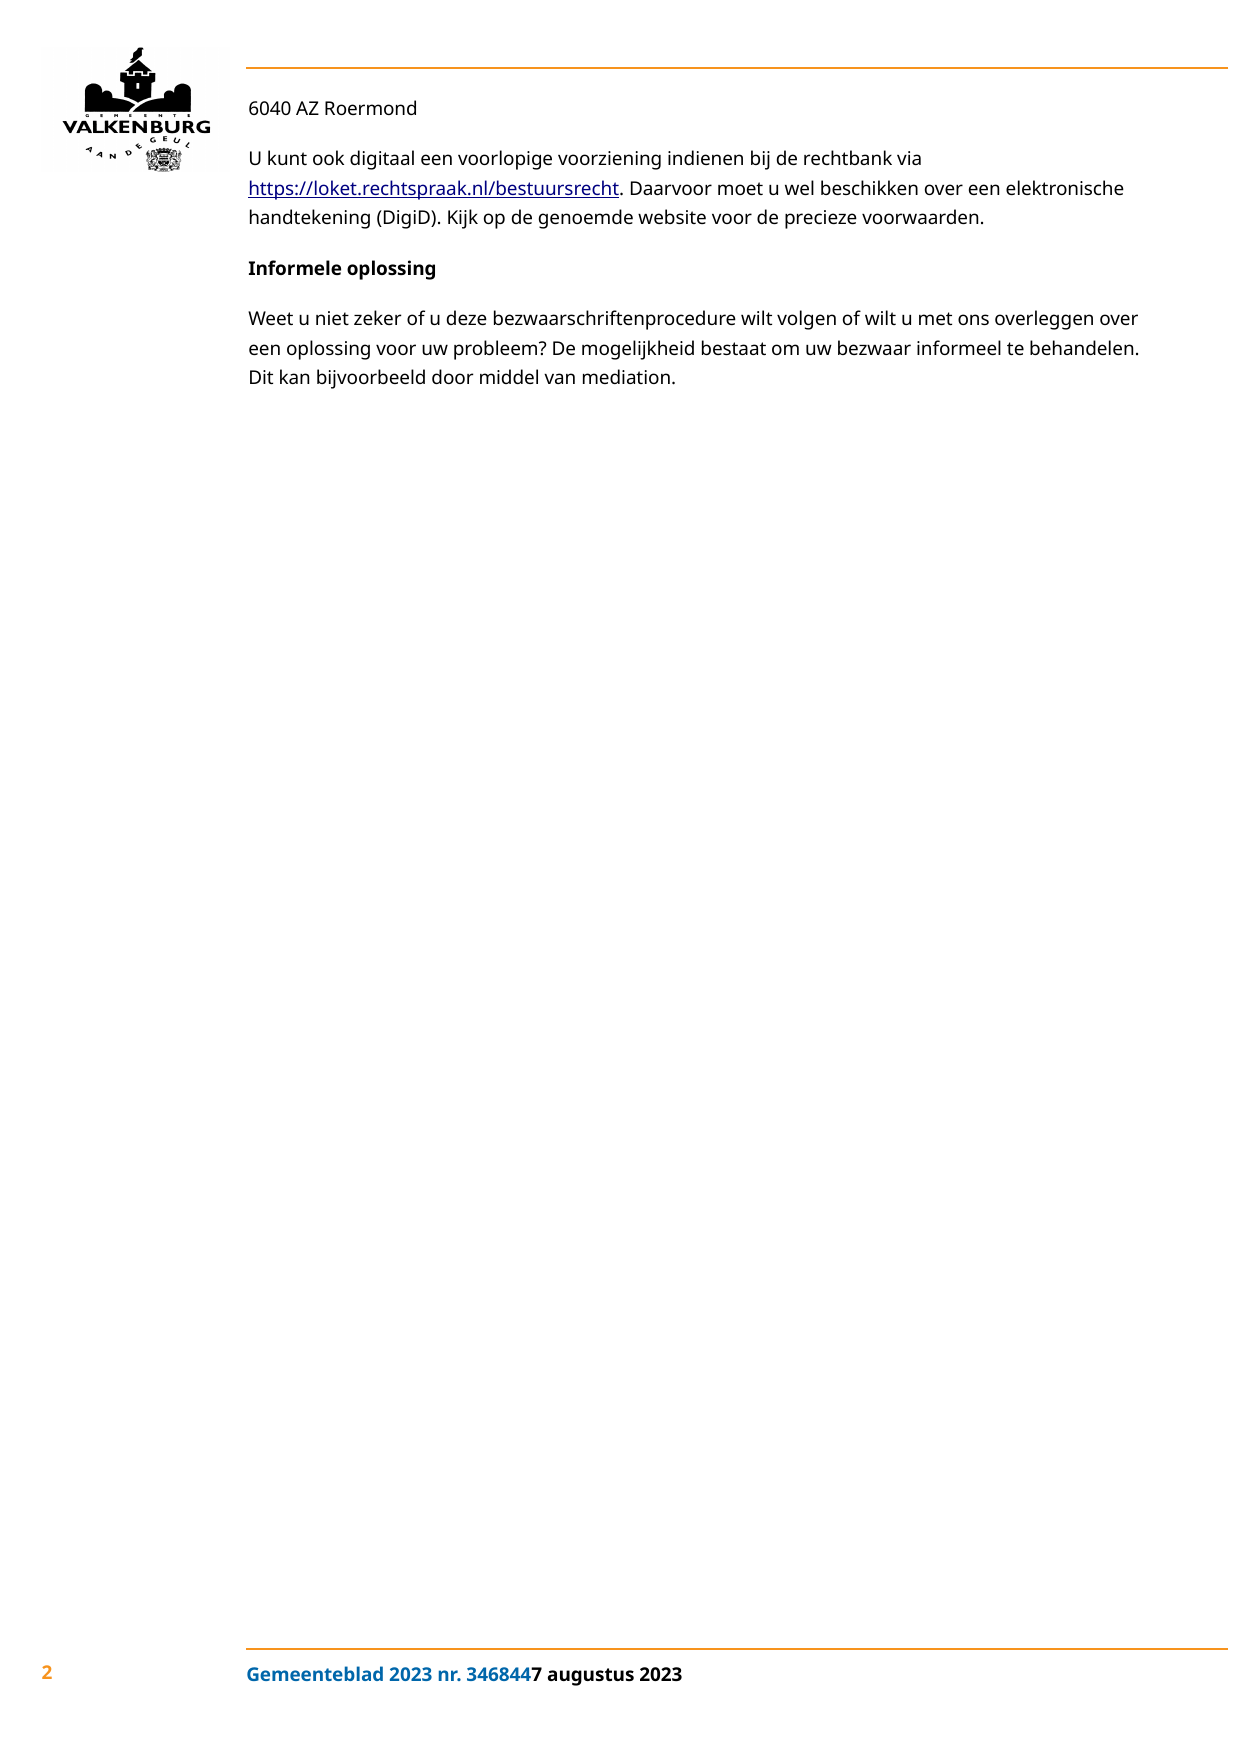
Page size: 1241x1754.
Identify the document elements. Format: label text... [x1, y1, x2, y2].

text Informele oplossing [248, 255, 1152, 281]
text 6040 AZ Roermond [248, 95, 1152, 121]
picture [41, 47, 231, 172]
text Weet u niet zeker of u deze bezwaarschriftenprocedure wilt volgen of wilt u met ons overleggen over een oplossing voor uw probleem? De mogelijkheid bestaat om uw bezwaar informeel te behandelen. Dit kan bijvoorbeeld door middel van mediation. [248, 305, 1152, 390]
text U kunt ook digitaal een voorlopige voorziening indienen bij de rechtbank via https://loket.rechtspraak.nl/bestuursrecht. Daarvoor moet u wel beschikken over een elektronische handtekening (DigiD). Kijk op de genoemde website voor de precieze voorwaarden. [248, 145, 1152, 230]
